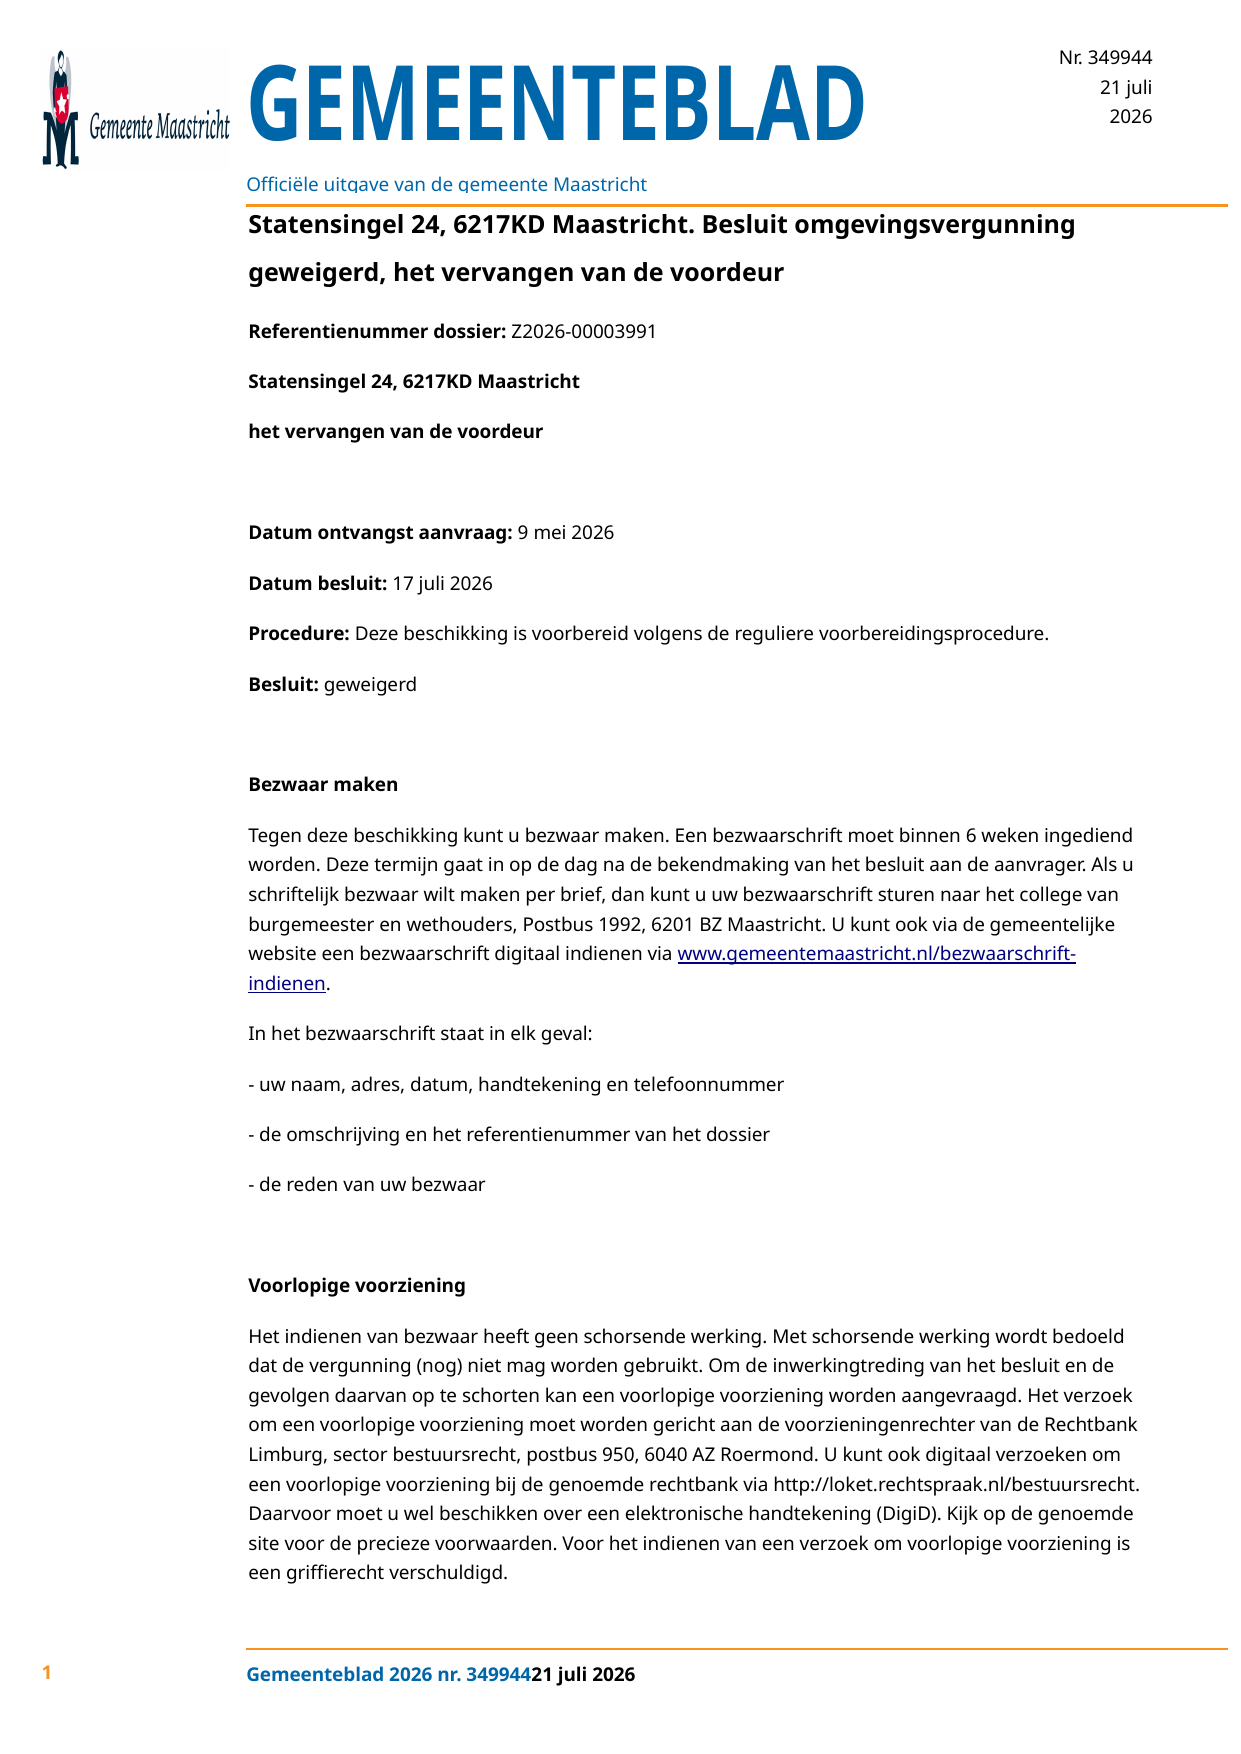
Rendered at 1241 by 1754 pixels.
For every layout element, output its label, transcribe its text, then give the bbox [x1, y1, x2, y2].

text Statensingel 24, 6217KD Maastricht [248, 368, 1152, 394]
text Referentienummer dossier: Z2026-00003991 [248, 318, 1152, 344]
text Tegen deze beschikking kunt u bezwaar maken. Een bezwaarschrift moet binnen 6 weken ingediend worden. Deze termijn gaat in op de dag na de bekendmaking van het besluit aan de aanvrager. Als u schriftelijk bezwaar wilt maken per brief, dan kunt u uw bezwaarschrift sturen naar het college van burgemeester en wethouders, Postbus 1992, 6201 BZ Maastricht. U kunt ook via de gemeentelijke website een bezwaarschrift digitaal indienen via www.gemeentemaastricht.nl/bezwaarschrift-indienen. [248, 822, 1152, 996]
text het vervangen van de voordeur [248, 419, 1152, 444]
picture [41, 47, 231, 172]
text Besluit: geweigerd [248, 671, 1152, 697]
text Datum ontvangst aanvraag: 9 mei 2026 [248, 519, 1152, 545]
text - uw naam, adres, datum, handtekening en telefoonnummer [248, 1071, 1152, 1097]
text - de reden van uw bezwaar [248, 1172, 1152, 1197]
text Statensingel 24, 6217KD Maastricht. Besluit omgevingsvergunning geweigerd, het vervangen van de voordeur [248, 207, 1152, 288]
text In het bezwaarschrift staat in elk geval: [248, 1020, 1152, 1046]
text Het indienen van bezwaar heeft geen schorsende werking. Met schorsende werking wordt bedoeld dat de vergunning (nog) niet mag worden gebruikt. Om de inwerkingtreding van het besluit en de gevolgen daarvan op te schorten kan een voorlopige voorziening worden aangevraagd. Het verzoek om een voorlopige voorziening moet worden gericht aan de voorzieningenrechter van de Rechtbank Limburg, sector bestuursrecht, postbus 950, 6040 AZ Roermond. U kunt ook digitaal verzoeken om een voorlopige voorziening bij de genoemde rechtbank via http://loket.rechtspraak.nl/bestuursrecht. Daarvoor moet u wel beschikken over een elektronische handtekening (DigiD). Kijk op de genoemde site voor de precieze voorwaarden. Voor het indienen van een verzoek om voorlopige voorziening is een griffierecht verschuldigd. [248, 1323, 1152, 1585]
text Datum besluit: 17 juli 2026 [248, 570, 1152, 596]
text - de omschrijving en het referentienummer van het dossier [248, 1121, 1152, 1147]
text Voorlopige voorziening [248, 1272, 1152, 1298]
text Bezwaar maken [248, 772, 1152, 797]
text Procedure: Deze beschikking is voorbereid volgens de reguliere voorbereidingsprocedure. [248, 620, 1152, 646]
